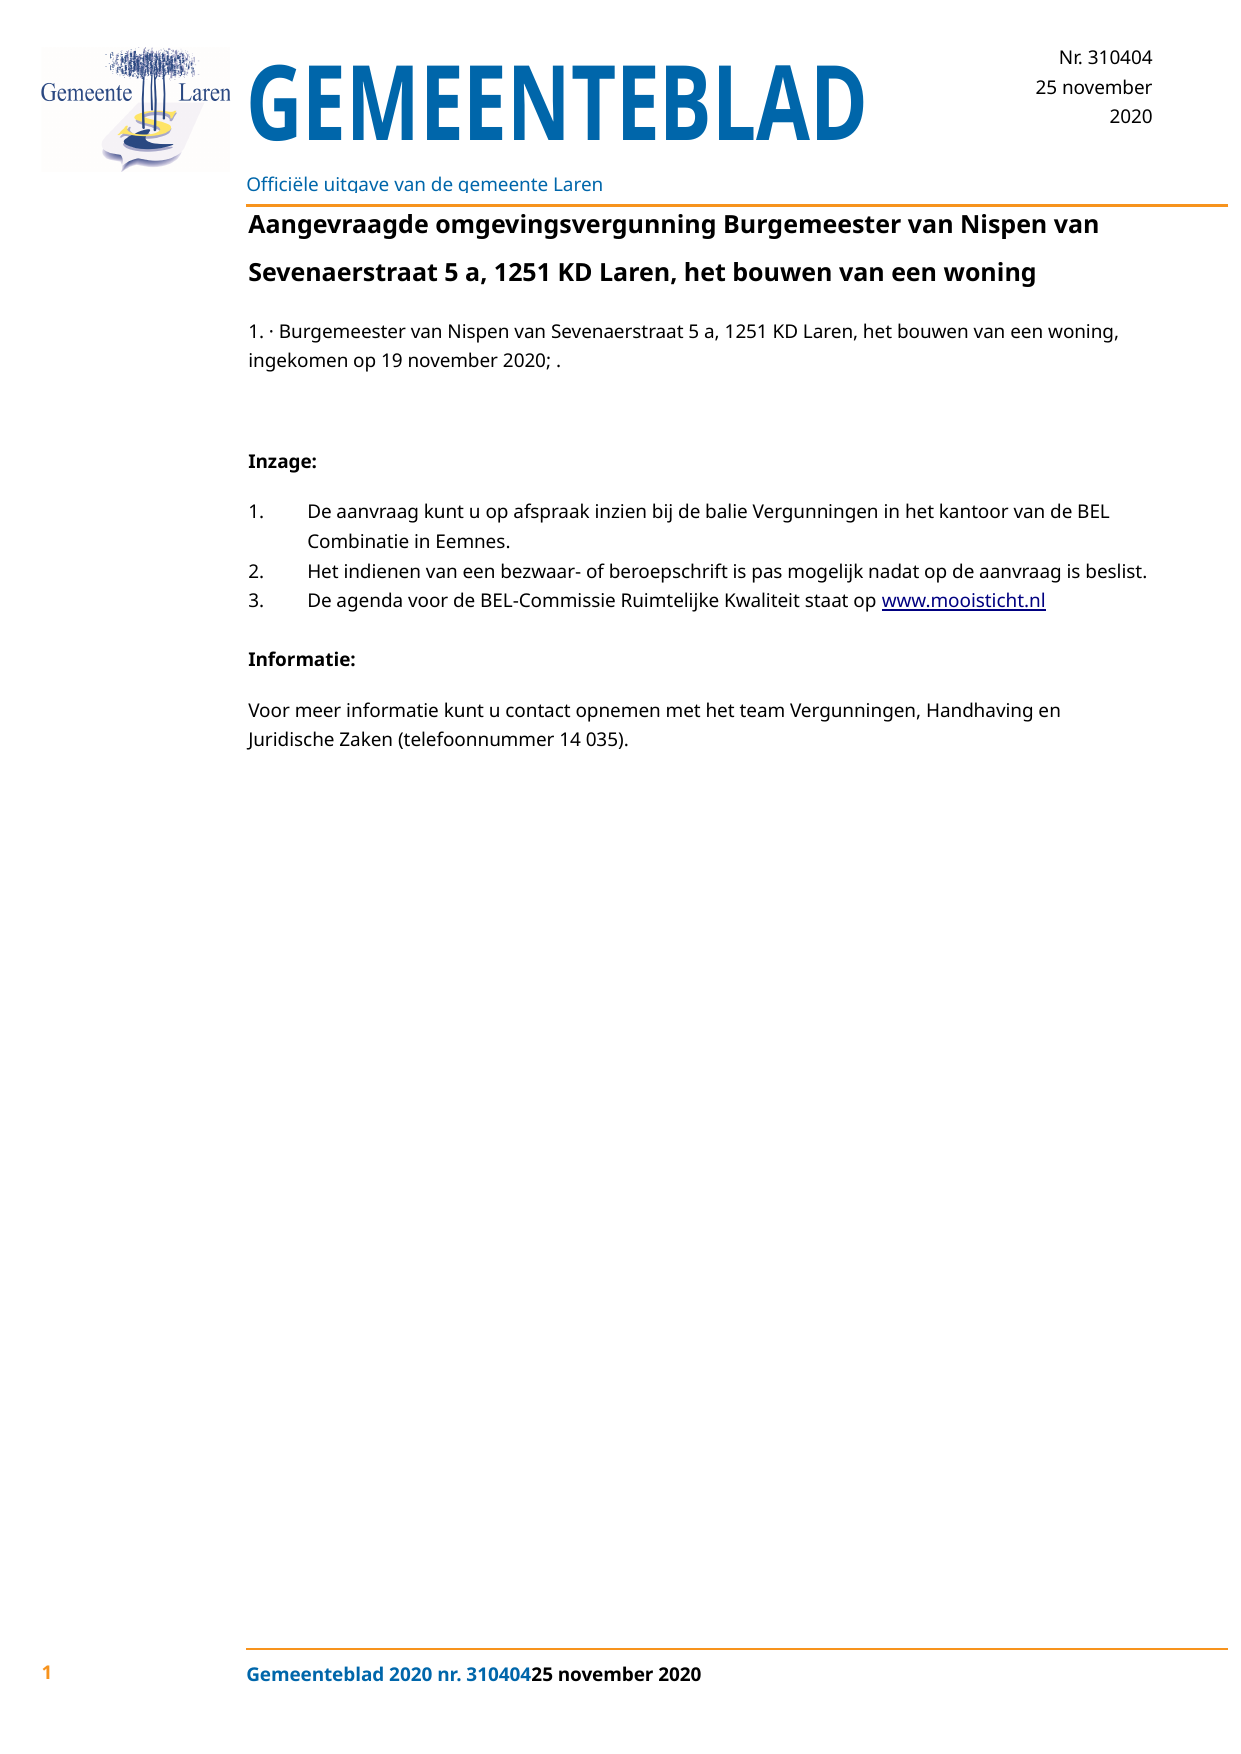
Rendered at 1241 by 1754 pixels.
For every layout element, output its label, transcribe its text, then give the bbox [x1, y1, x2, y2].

text Informatie: [248, 647, 1152, 672]
list De agenda voor de BEL-Commissie Ruimtelijke Kwaliteit staat op www.mooisticht.nl [248, 587, 1152, 613]
list Het indienen van een bezwaar- of beroepschrift is pas mogelijk nadat op de aanvraag is beslist. [248, 558, 1152, 584]
text 1. · Burgemeester van Nispen van Sevenaerstraat 5 a, 1251 KD Laren, het bouwen van een woning, ingekomen op 19 november 2020; . [248, 318, 1152, 373]
text Voor meer informatie kunt u contact opnemen met het team Vergunningen, Handhaving en Juridische Zaken (telefoonnummer 14 035). [248, 697, 1152, 752]
text Inzage: [248, 448, 1152, 474]
list De aanvraag kunt u op afspraak inzien bij de balie Vergunningen in het kantoor van de BEL Combinatie in Eemnes. [248, 499, 1152, 554]
picture [41, 47, 231, 172]
text Aangevraagde omgevingsvergunning Burgemeester van Nispen van Sevenaerstraat 5 a, 1251 KD Laren, het bouwen van een woning [248, 207, 1152, 288]
